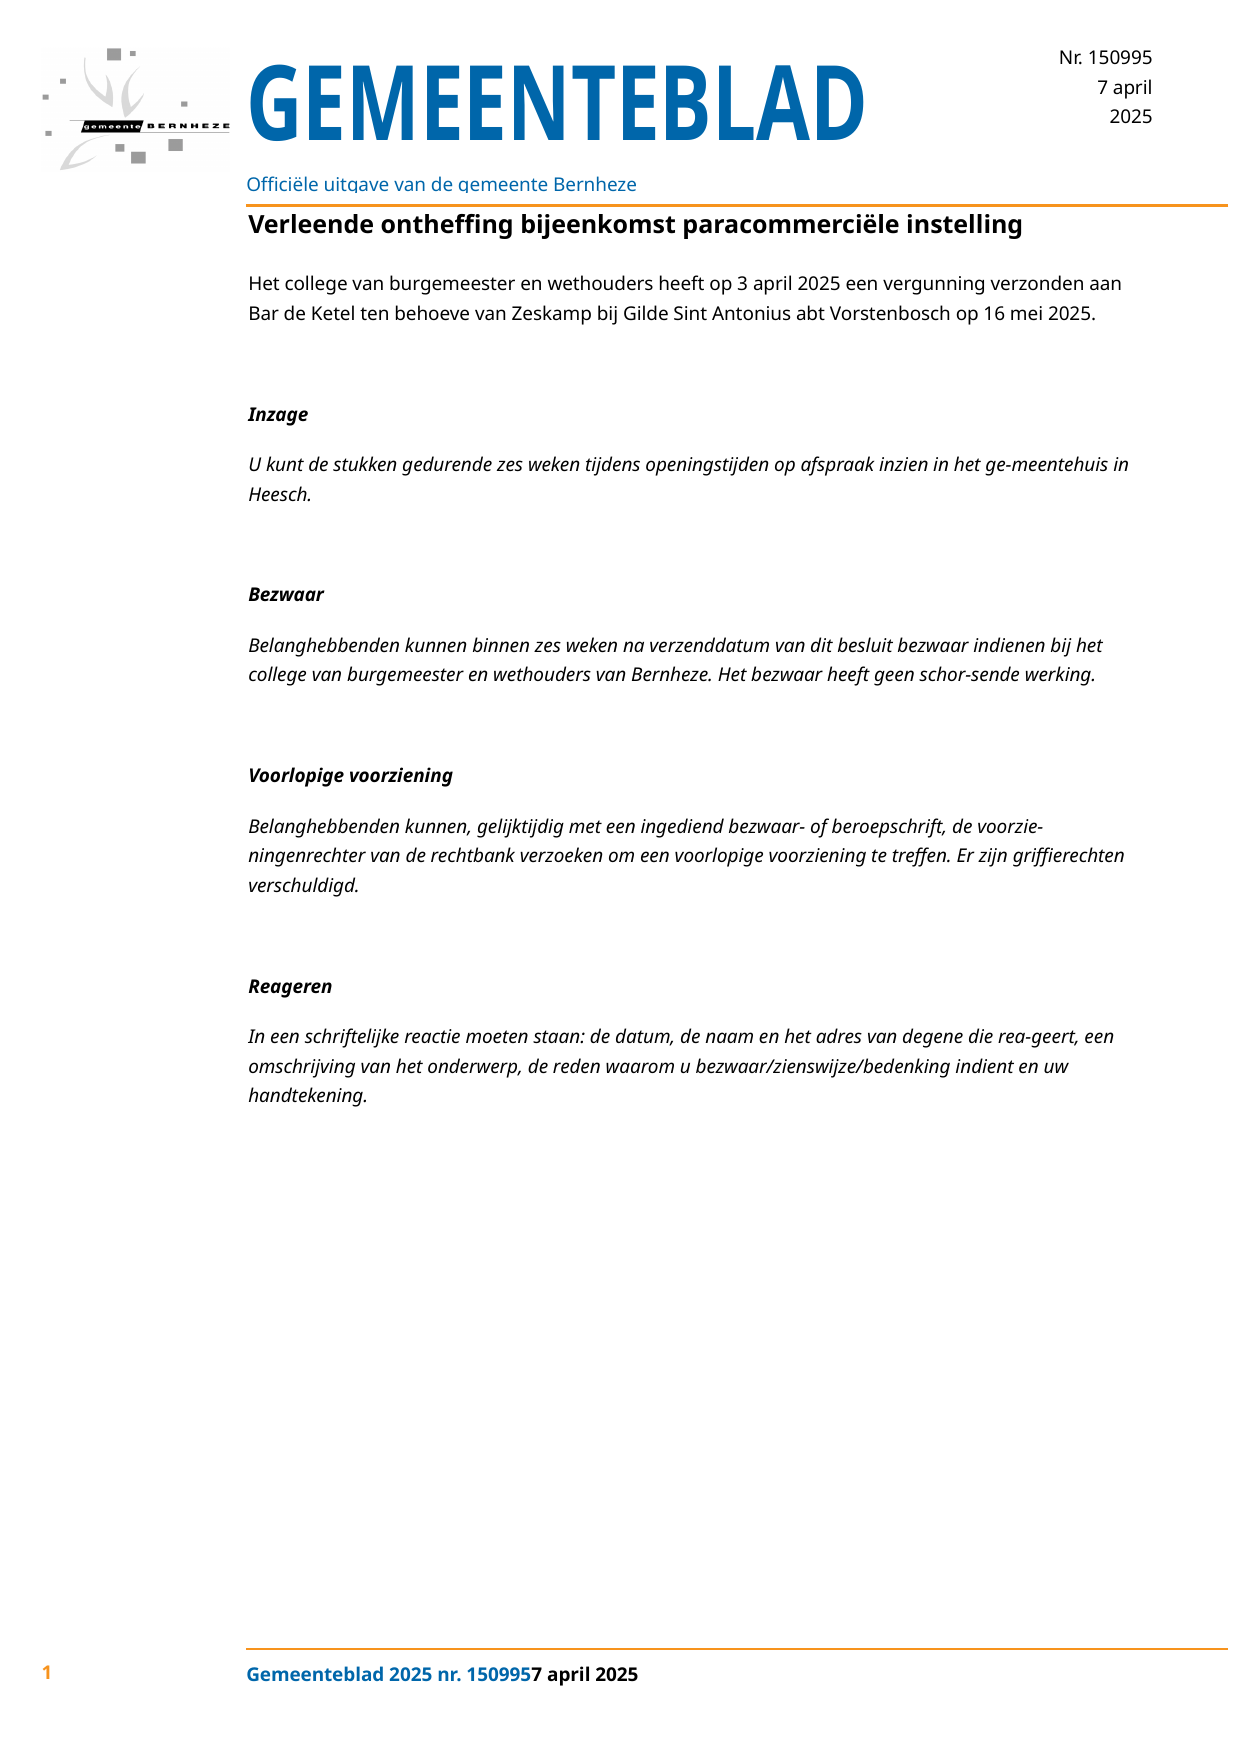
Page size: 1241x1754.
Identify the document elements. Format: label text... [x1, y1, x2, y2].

text Inzage [248, 401, 1152, 426]
text U kunt de stukken gedurende zes weken tijdens openingstijden op afspraak inzien in het ge-meentehuis in Heesch. [248, 451, 1152, 506]
picture [41, 47, 231, 172]
text Belanghebbenden kunnen binnen zes weken na verzenddatum van dit besluit bezwaar indienen bij het college van burgemeester en wethouders van Bernheze. Het bezwaar heeft geen schor-sende werking. [248, 632, 1152, 687]
text Belanghebbenden kunnen, gelijktijdig met een ingediend bezwaar- of beroepschrift, de voorzie-ningenrechter van de rechtbank verzoeken om een voorlopige voorziening te treffen. Er zijn griffierechten verschuldigd. [248, 813, 1152, 898]
text Verleende ontheffing bijeenkomst paracommerciële instelling [248, 207, 1152, 241]
text Voorlopige voorziening [248, 762, 1152, 788]
text Het college van burgemeester en wethouders heeft op 3 april 2025 een vergunning verzonden aan Bar de Ketel ten behoeve van Zeskamp bij Gilde Sint Antonius abt Vorstenbosch op 16 mei 2025. [248, 270, 1152, 326]
text Reageren [248, 973, 1152, 998]
text In een schriftelijke reactie moeten staan: de datum, de naam en het adres van degene die rea-geert, een omschrijving van het onderwerp, de reden waarom u bezwaar/zienswijze/bedenking indient en uw handtekening. [248, 1023, 1152, 1108]
text Bezwaar [248, 582, 1152, 607]
